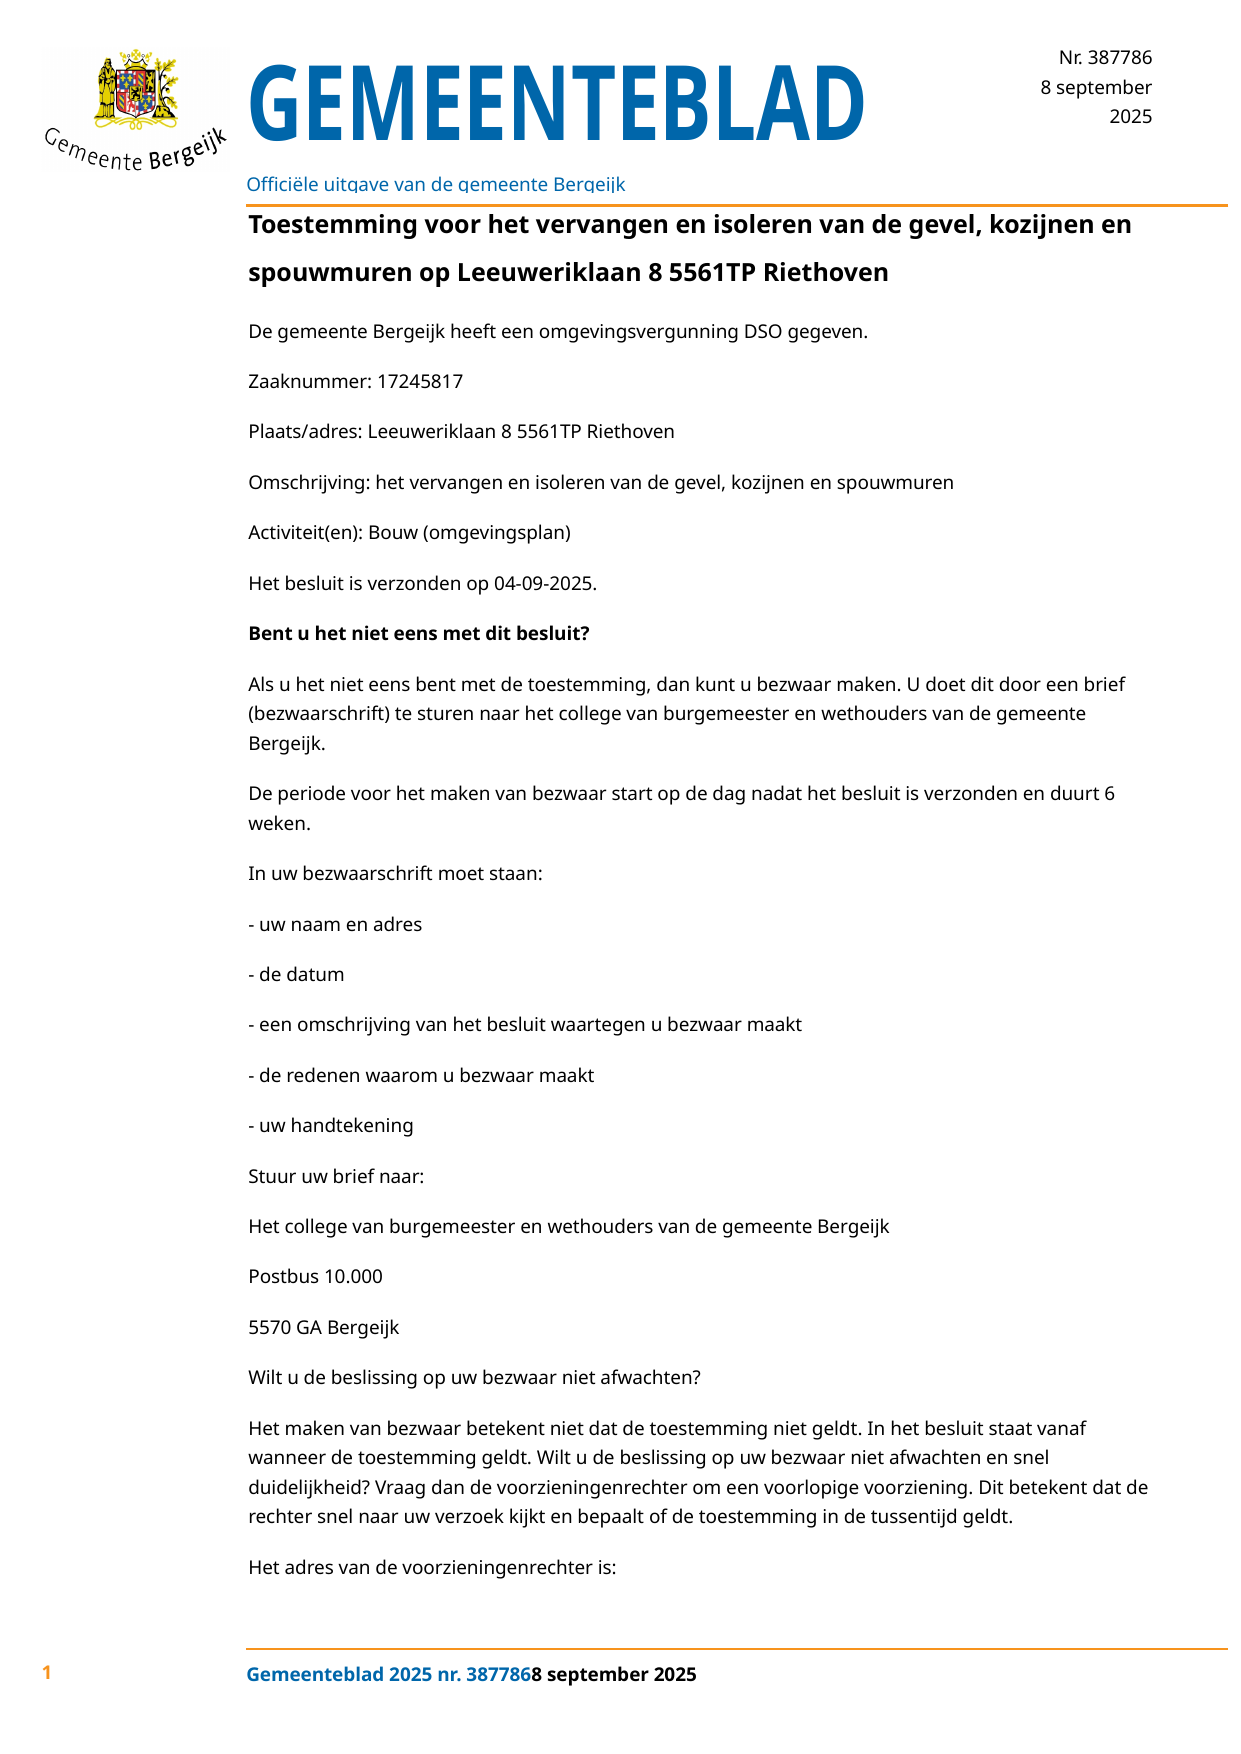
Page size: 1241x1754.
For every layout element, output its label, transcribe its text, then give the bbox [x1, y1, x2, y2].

text Stuur uw brief naar: [248, 1163, 1152, 1189]
text In uw bezwaarschrift moet staan: [248, 860, 1152, 886]
text Het besluit is verzonden op 04-09-2025. [248, 570, 1152, 596]
text 5570 GA Bergeijk [248, 1314, 1152, 1340]
text Het adres van de voorzieningenrechter is: [248, 1554, 1152, 1580]
text Activiteit(en): Bouw (omgevingsplan) [248, 519, 1152, 545]
text - uw naam en adres [248, 911, 1152, 937]
text De periode voor het maken van bezwaar start op de dag nadat het besluit is verzonden en duurt 6 weken. [248, 780, 1152, 836]
text Wilt u de beslissing op uw bezwaar niet afwachten? [248, 1364, 1152, 1390]
text Omschrijving: het vervangen en isoleren van de gevel, kozijnen en spouwmuren [248, 469, 1152, 495]
text Als u het niet eens bent met de toestemming, dan kunt u bezwaar maken. U doet dit door een brief (bezwaarschrift) te sturen naar het college van burgemeester en wethouders van de gemeente Bergeijk. [248, 671, 1152, 756]
text Toestemming voor het vervangen en isoleren van de gevel, kozijnen en spouwmuren op Leeuweriklaan 8 5561TP Riethoven [248, 207, 1152, 288]
text - een omschrijving van het besluit waartegen u bezwaar maakt [248, 1012, 1152, 1037]
text Het maken van bezwaar betekent niet dat de toestemming niet geldt. In het besluit staat vanaf wanneer de toestemming geldt. Wilt u de beslissing op uw bezwaar niet afwachten en snel duidelijkheid? Vraag dan de voorzieningenrechter om een voorlopige voorziening. Dit betekent dat de rechter snel naar uw verzoek kijkt en bepaalt of de toestemming in de tussentijd geldt. [248, 1415, 1152, 1529]
text - uw handtekening [248, 1112, 1152, 1138]
text Plaats/adres: Leeuweriklaan 8 5561TP Riethoven [248, 419, 1152, 444]
text - de redenen waarom u bezwaar maakt [248, 1062, 1152, 1088]
picture [41, 47, 231, 172]
text Postbus 10.000 [248, 1264, 1152, 1289]
text Het college van burgemeester en wethouders van de gemeente Bergeijk [248, 1213, 1152, 1239]
text Zaaknummer: 17245817 [248, 368, 1152, 394]
text De gemeente Bergeijk heeft een omgevingsvergunning DSO gegeven. [248, 318, 1152, 344]
text - de datum [248, 961, 1152, 987]
text Bent u het niet eens met dit besluit? [248, 620, 1152, 646]
